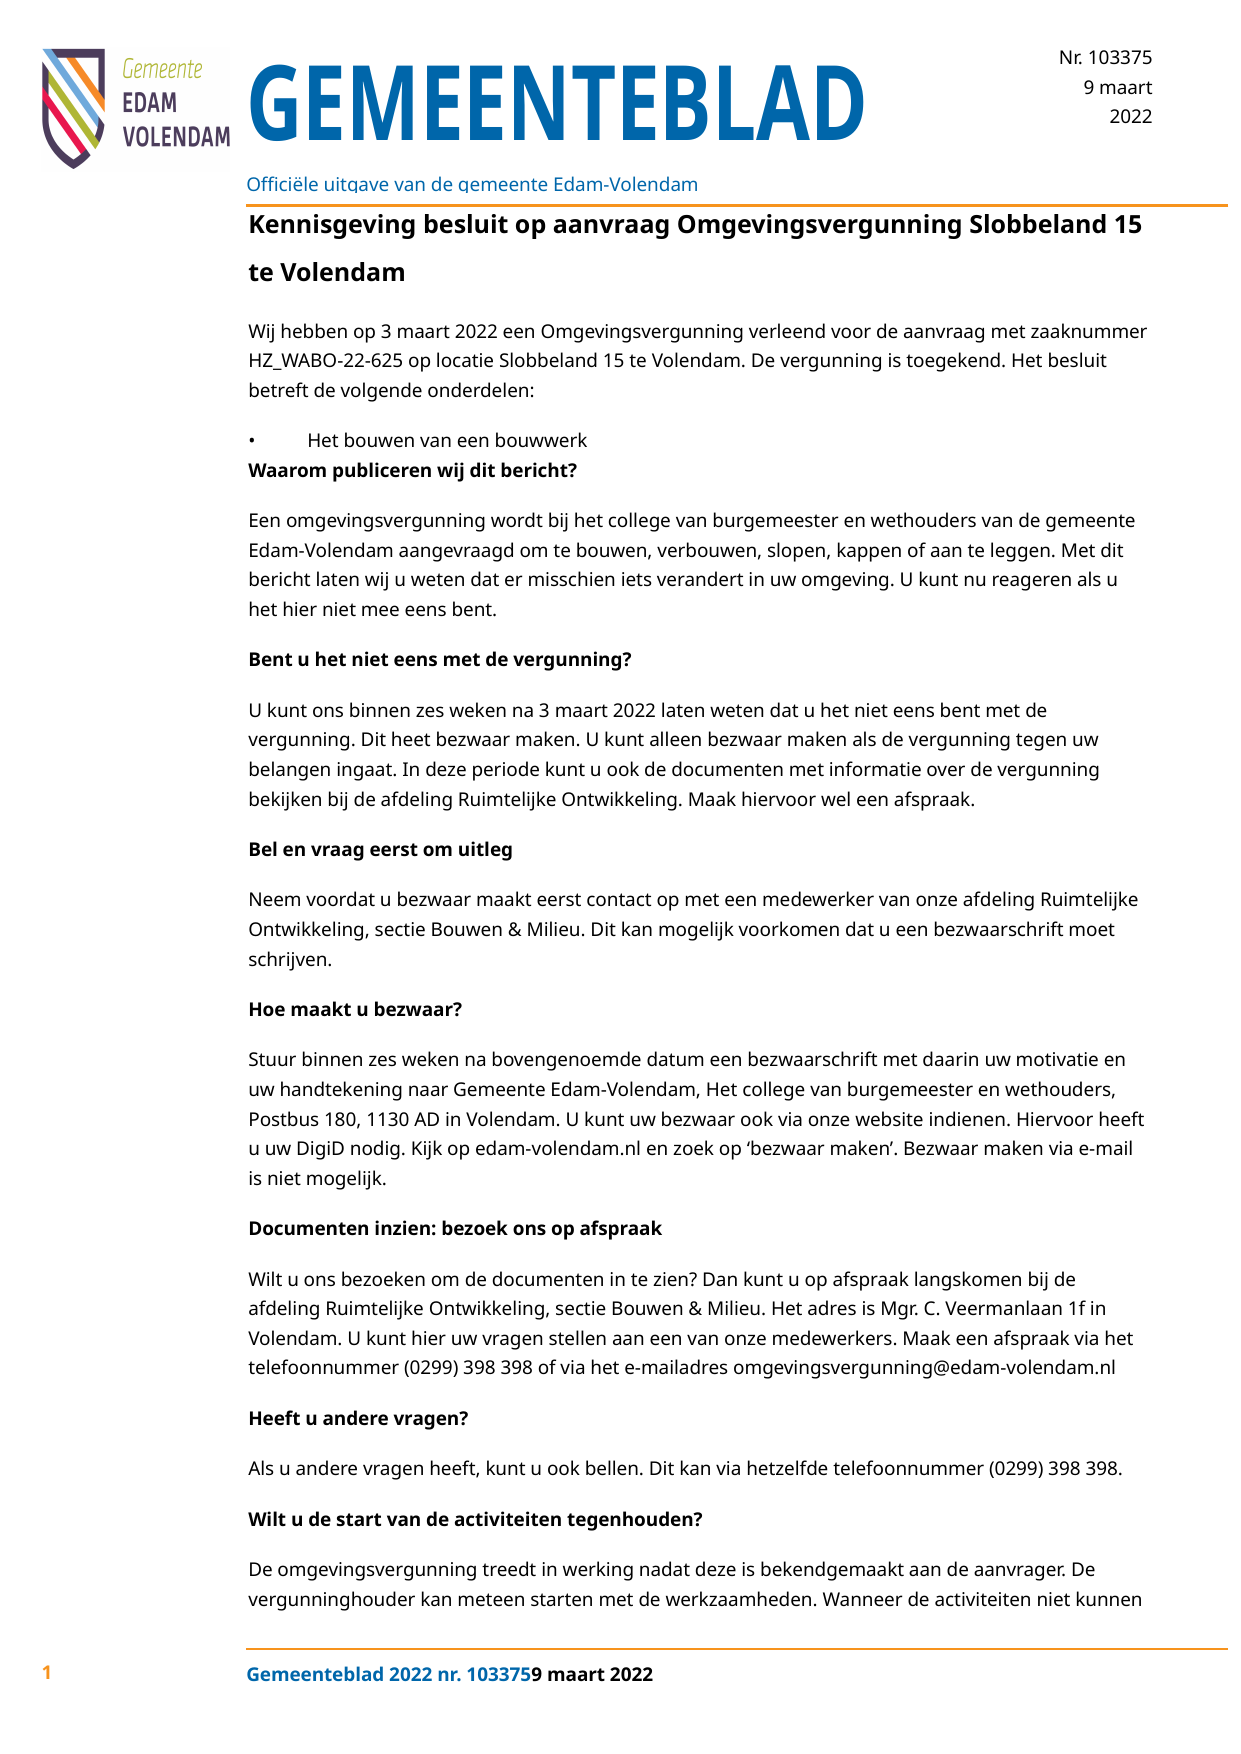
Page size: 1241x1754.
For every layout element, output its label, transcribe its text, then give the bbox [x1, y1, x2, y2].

text Hoe maakt u bezwaar? [248, 996, 1152, 1022]
text Wij hebben op 3 maart 2022 een Omgevingsvergunning verleend voor de aanvraag met zaaknummer HZ_WABO-22-625 op locatie Slobbeland 15 te Volendam. De vergunning is toegekend. Het besluit betreft de volgende onderdelen: [248, 318, 1152, 403]
text Als u andere vragen heeft, kunt u ook bellen. Dit kan via hetzelfde telefoonnummer (0299) 398 398. [248, 1455, 1152, 1481]
text Kennisgeving besluit op aanvraag Omgevingsvergunning Slobbeland 15 te Volendam [248, 207, 1152, 288]
text Heeft u andere vragen? [248, 1405, 1152, 1431]
text Bent u het niet eens met de vergunning? [248, 647, 1152, 672]
text De omgevingsvergunning treedt in werking nadat deze is bekendgemaakt aan de aanvrager. De vergunninghouder kan meteen starten met de werkzaamheden. Wanneer de activiteiten niet kunnen [248, 1556, 1152, 1612]
text Neem voordat u bezwaar maakt eerst contact op met een medewerker van onze afdeling Ruimtelijke Ontwikkeling, sectie Bouwen & Milieu. Dit kan mogelijk voorkomen dat u een bezwaarschrift moet schrijven. [248, 887, 1152, 972]
text Wilt u ons bezoeken om de documenten in te zien? Dan kunt u op afspraak langskomen bij de afdeling Ruimtelijke Ontwikkeling, sectie Bouwen & Milieu. Het adres is Mgr. C. Veermanlaan 1f in Volendam. U kunt hier uw vragen stellen aan een van onze medewerkers. Maak een afspraak via het telefoonnummer (0299) 398 398 of via het e-mailadres omgevingsvergunning@edam-volendam.nl [248, 1266, 1152, 1380]
picture [41, 47, 231, 172]
text U kunt ons binnen zes weken na 3 maart 2022 laten weten dat u het niet eens bent met de vergunning. Dit heet bezwaar maken. U kunt alleen bezwaar maken als de vergunning tegen uw belangen ingaat. In deze periode kunt u ook de documenten met informatie over de vergunning bekijken bij de afdeling Ruimtelijke Ontwikkeling. Maak hiervoor wel een afspraak. [248, 697, 1152, 812]
text Waarom publiceren wij dit bericht? [248, 457, 1152, 483]
text Documenten inzien: bezoek ons op afspraak [248, 1215, 1152, 1241]
list Het bouwen van een bouwwerk [248, 427, 1152, 453]
text Een omgevingsvergunning wordt bij het college van burgemeester en wethouders van de gemeente Edam-Volendam aangevraagd om te bouwen, verbouwen, slopen, kappen of aan te leggen. Met dit bericht laten wij u weten dat er misschien iets verandert in uw omgeving. U kunt nu reageren als u het hier niet mee eens bent. [248, 507, 1152, 622]
text Wilt u de start van de activiteiten tegenhouden? [248, 1506, 1152, 1532]
text Bel en vraag eerst om uitleg [248, 836, 1152, 862]
text Stuur binnen zes weken na bovengenoemde datum een bezwaarschrift met daarin uw motivatie en uw handtekening naar Gemeente Edam-Volendam, Het college van burgemeester en wethouders, Postbus 180, 1130 AD in Volendam. U kunt uw bezwaar ook via onze website indienen. Hiervoor heeft u uw DigiD nodig. Kijk op edam-volendam.nl en zoek op ‘bezwaar maken’. Bezwaar maken via e-mail is niet mogelijk. [248, 1047, 1152, 1191]
